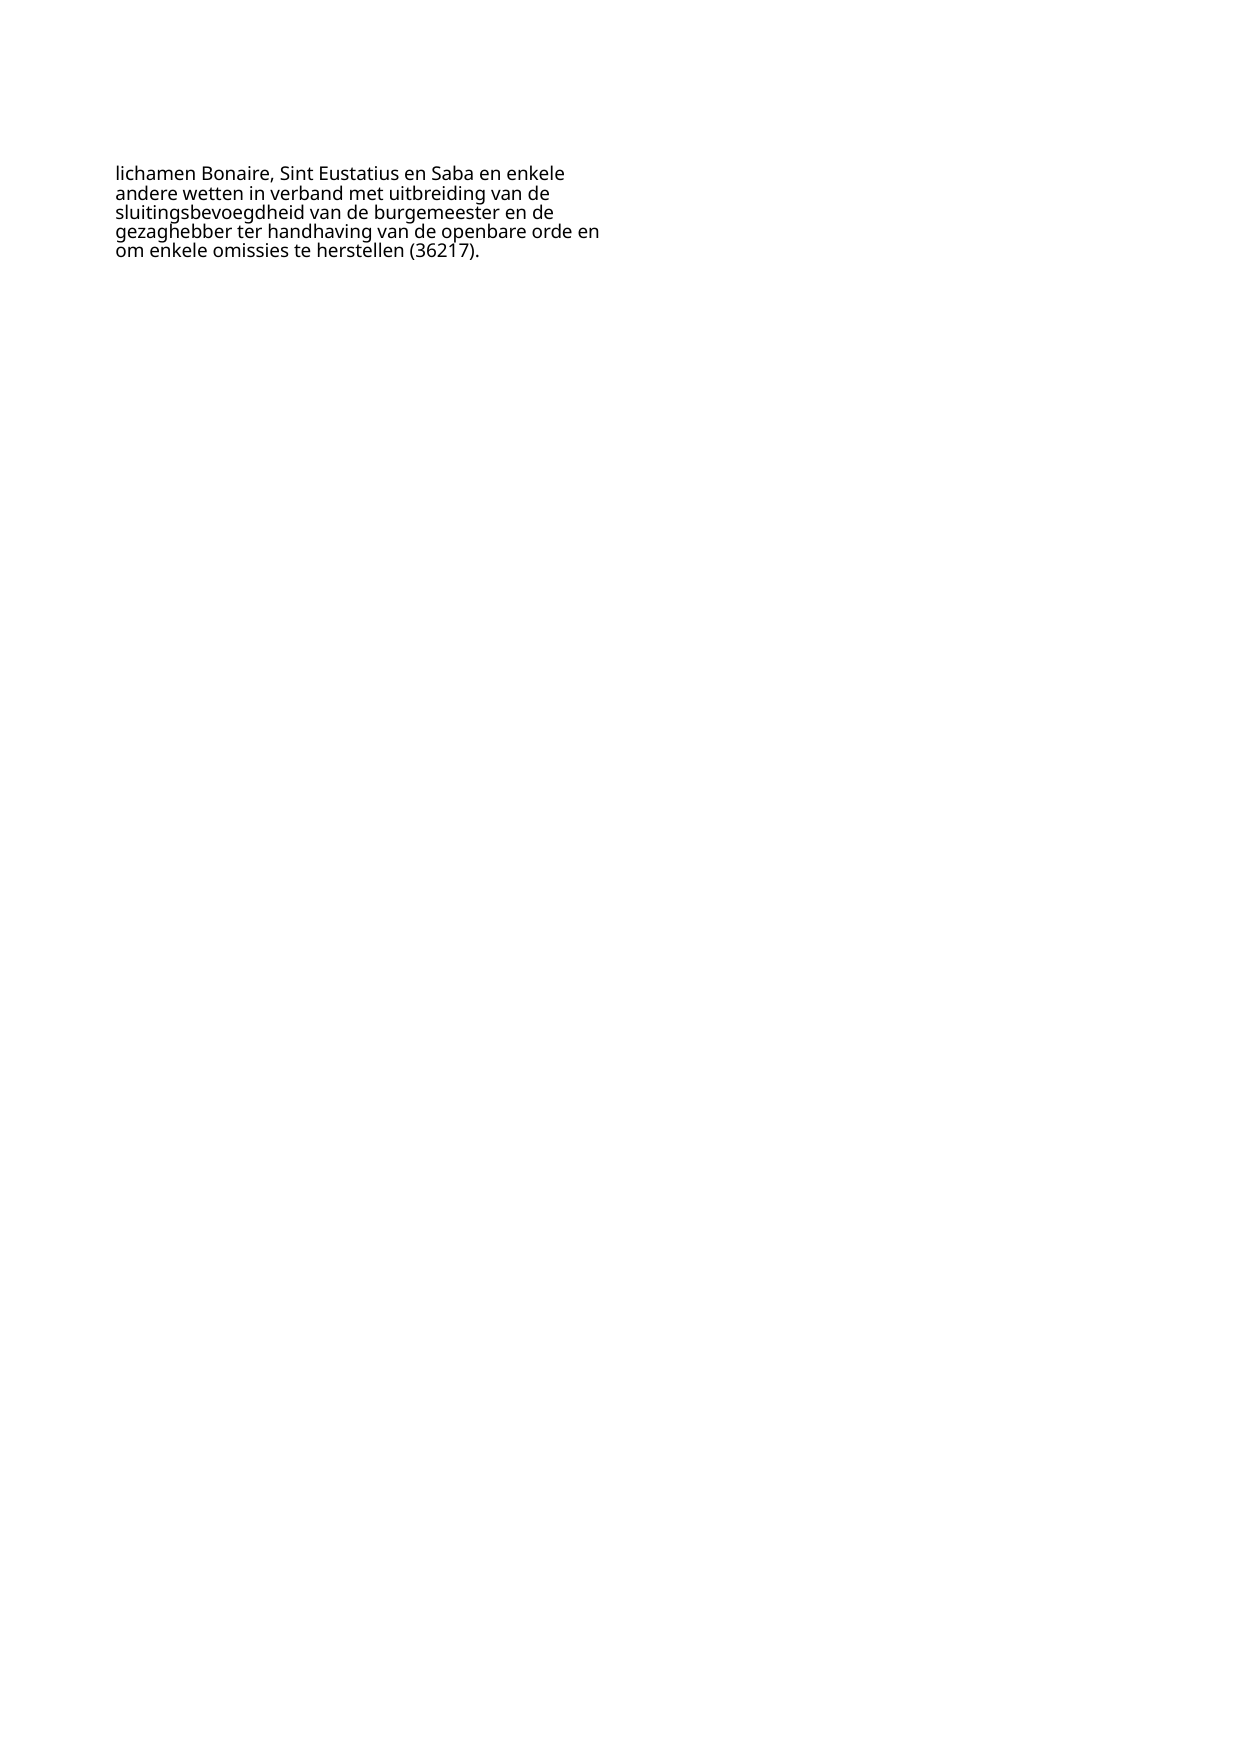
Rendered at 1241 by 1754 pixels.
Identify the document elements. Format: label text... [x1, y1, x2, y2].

text lichamen Bonaire, Sint Eustatius en Saba en enkele andere wetten in verband met uitbreiding van de sluitingsbevoegdheid van de burgemeester en de gezaghebber ter handhaving van de openbare orde en om enkele omissies te herstellen (36217). [115, 165, 605, 262]
